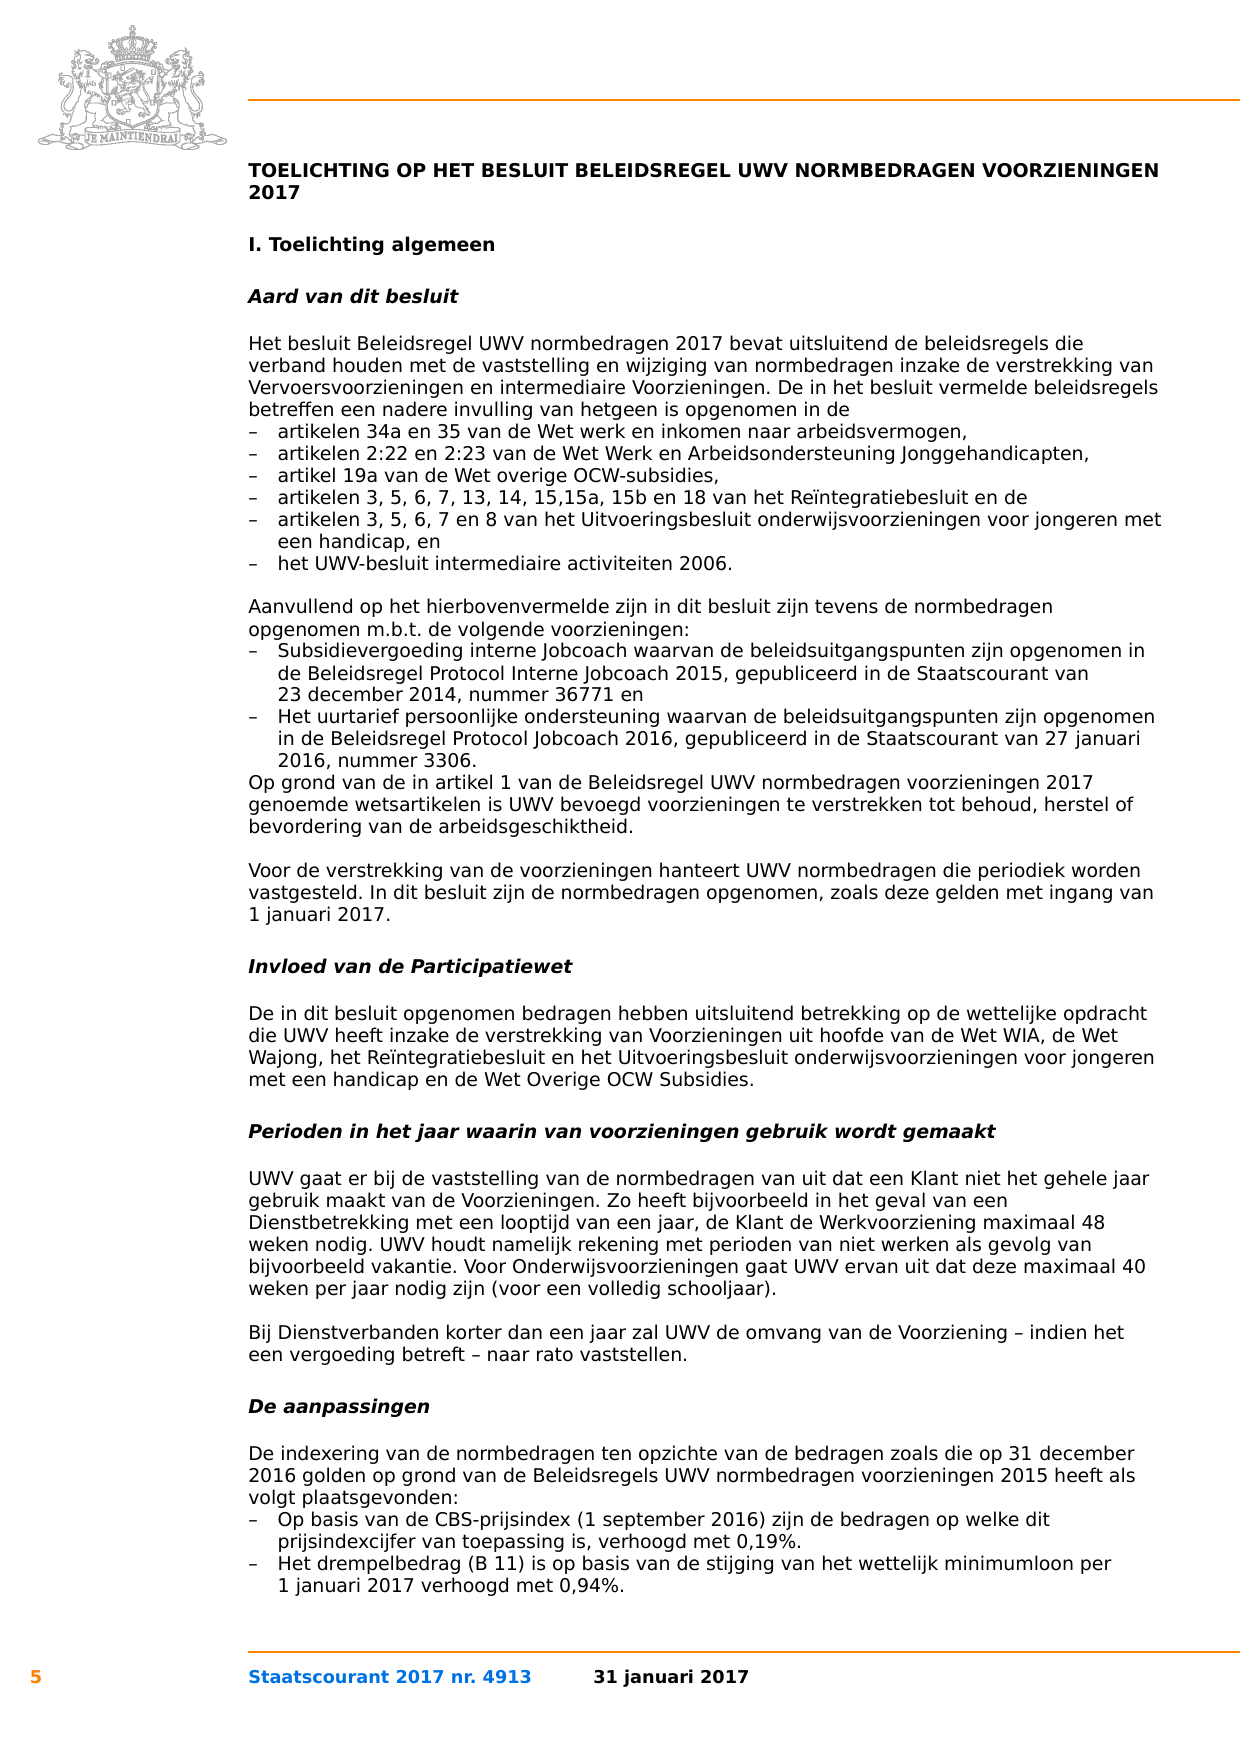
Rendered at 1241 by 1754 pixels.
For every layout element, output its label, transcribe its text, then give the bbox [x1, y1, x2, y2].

subtitle Invloed van de Participatiewet [248, 956, 1163, 978]
text – Op basis van de CBS-prijsindex (1 september 2016) zijn de bedragen op welke dit prijsindexcijfer van toepassing is, verhoogd met 0,19%. [248, 1508, 1163, 1552]
text De indexering van de normbedragen ten opzichte van de bedragen zoals die op 31 december 2016 golden op grond van de Beleidsregels UWV normbedragen voorzieningen 2015 heeft als volgt plaatsgevonden: [248, 1443, 1163, 1508]
subtitle Perioden in het jaar waarin van voorzieningen gebruik wordt gemaakt [248, 1121, 1163, 1143]
subtitle TOELICHTING OP HET BESLUIT BELEIDSREGEL UWV NORMBEDRAGEN VOORZIENINGEN 2017 [248, 160, 1163, 204]
text De in dit besluit opgenomen bedragen hebben uitsluitend betrekking op de wettelijke opdracht die UWV heeft inzake de verstrekking van Voorzieningen uit hoofde van de Wet WIA, de Wet Wajong, het Reïntegratiebesluit en het Uitvoeringsbesluit onderwijsvoorzieningen voor jongeren met een handicap en de Wet Overige OCW Subsidies. [248, 1003, 1163, 1091]
text – Subsidievergoeding interne Jobcoach waarvan de beleidsuitgangspunten zijn opgenomen in de Beleidsregel Protocol Interne Jobcoach 2015, gepubliceerd in de Staatscourant van 23 december 2014, nummer 36771 en [248, 640, 1163, 706]
text – Het uurtarief persoonlijke ondersteuning waarvan de beleidsuitgangspunten zijn opgenomen in de Beleidsregel Protocol Jobcoach 2016, gepubliceerd in de Staatscourant van 27 januari 2016, nummer 3306. [248, 706, 1163, 772]
text – artikelen 3, 5, 6, 7 en 8 van het Uitvoeringsbesluit onderwijsvoorzieningen voor jongeren met een handicap, en [248, 509, 1163, 553]
text Aanvullend op het hierbovenvermelde zijn in dit besluit zijn tevens de normbedragen opgenomen m.b.t. de volgende voorzieningen: [248, 596, 1163, 640]
subtitle Aard van dit besluit [248, 286, 1163, 308]
text UWV gaat er bij de vaststelling van de normbedragen van uit dat een Klant niet het gehele jaar gebruik maakt van de Voorzieningen. Zo heeft bijvoorbeeld in het geval van een Dienstbetrekking met een looptijd van een jaar, de Klant de Werkvoorziening maximaal 48 weken nodig. UWV houdt namelijk rekening met perioden van niet werken als gevolg van bijvoorbeeld vakantie. Voor Onderwijsvoorzieningen gaat UWV ervan uit dat deze maximaal 40 weken per jaar nodig zijn (voor een volledig schooljaar). [248, 1168, 1163, 1300]
text Voor de verstrekking van de voorzieningen hanteert UWV normbedragen die periodiek worden vastgesteld. In dit besluit zijn de normbedragen opgenomen, zoals deze gelden met ingang van 1 januari 2017. [248, 860, 1163, 926]
text – artikelen 3, 5, 6, 7, 13, 14, 15,15a, 15b en 18 van het Reïntegratiebesluit en de [248, 487, 1163, 509]
text – artikel 19a van de Wet overige OCW-subsidies, [248, 465, 1163, 487]
text Bij Dienstverbanden korter dan een jaar zal UWV de omvang van de Voorziening – indien het een vergoeding betreft – naar rato vaststellen. [248, 1322, 1163, 1366]
subtitle I. Toelichting algemeen [248, 234, 1163, 256]
text Op grond van de in artikel 1 van de Beleidsregel UWV normbedragen voorzieningen 2017 genoemde wetsartikelen is UWV bevoegd voorzieningen te verstrekken tot behoud, herstel of bevordering van de arbeidsgeschiktheid. [248, 772, 1163, 838]
subtitle De aanpassingen [248, 1396, 1163, 1418]
picture [38, 25, 227, 150]
text – artikelen 34a en 35 van de Wet werk en inkomen naar arbeidsvermogen, [248, 421, 1163, 443]
text Het besluit Beleidsregel UWV normbedragen 2017 bevat uitsluitend de beleidsregels die verband houden met de vaststelling en wijziging van normbedragen inzake de verstrekking van Vervoersvoorzieningen en intermediaire Voorzieningen. De in het besluit vermelde beleidsregels betreffen een nadere invulling van hetgeen is opgenomen in de [248, 333, 1163, 421]
text – het UWV-besluit intermediaire activiteiten 2006. [248, 553, 1163, 574]
text – artikelen 2:22 en 2:23 van de Wet Werk en Arbeidsondersteuning Jonggehandicapten, [248, 443, 1163, 465]
text – Het drempelbedrag (B 11) is op basis van de stijging van het wettelijk minimumloon per 1 januari 2017 verhoogd met 0,94%. [248, 1552, 1163, 1596]
